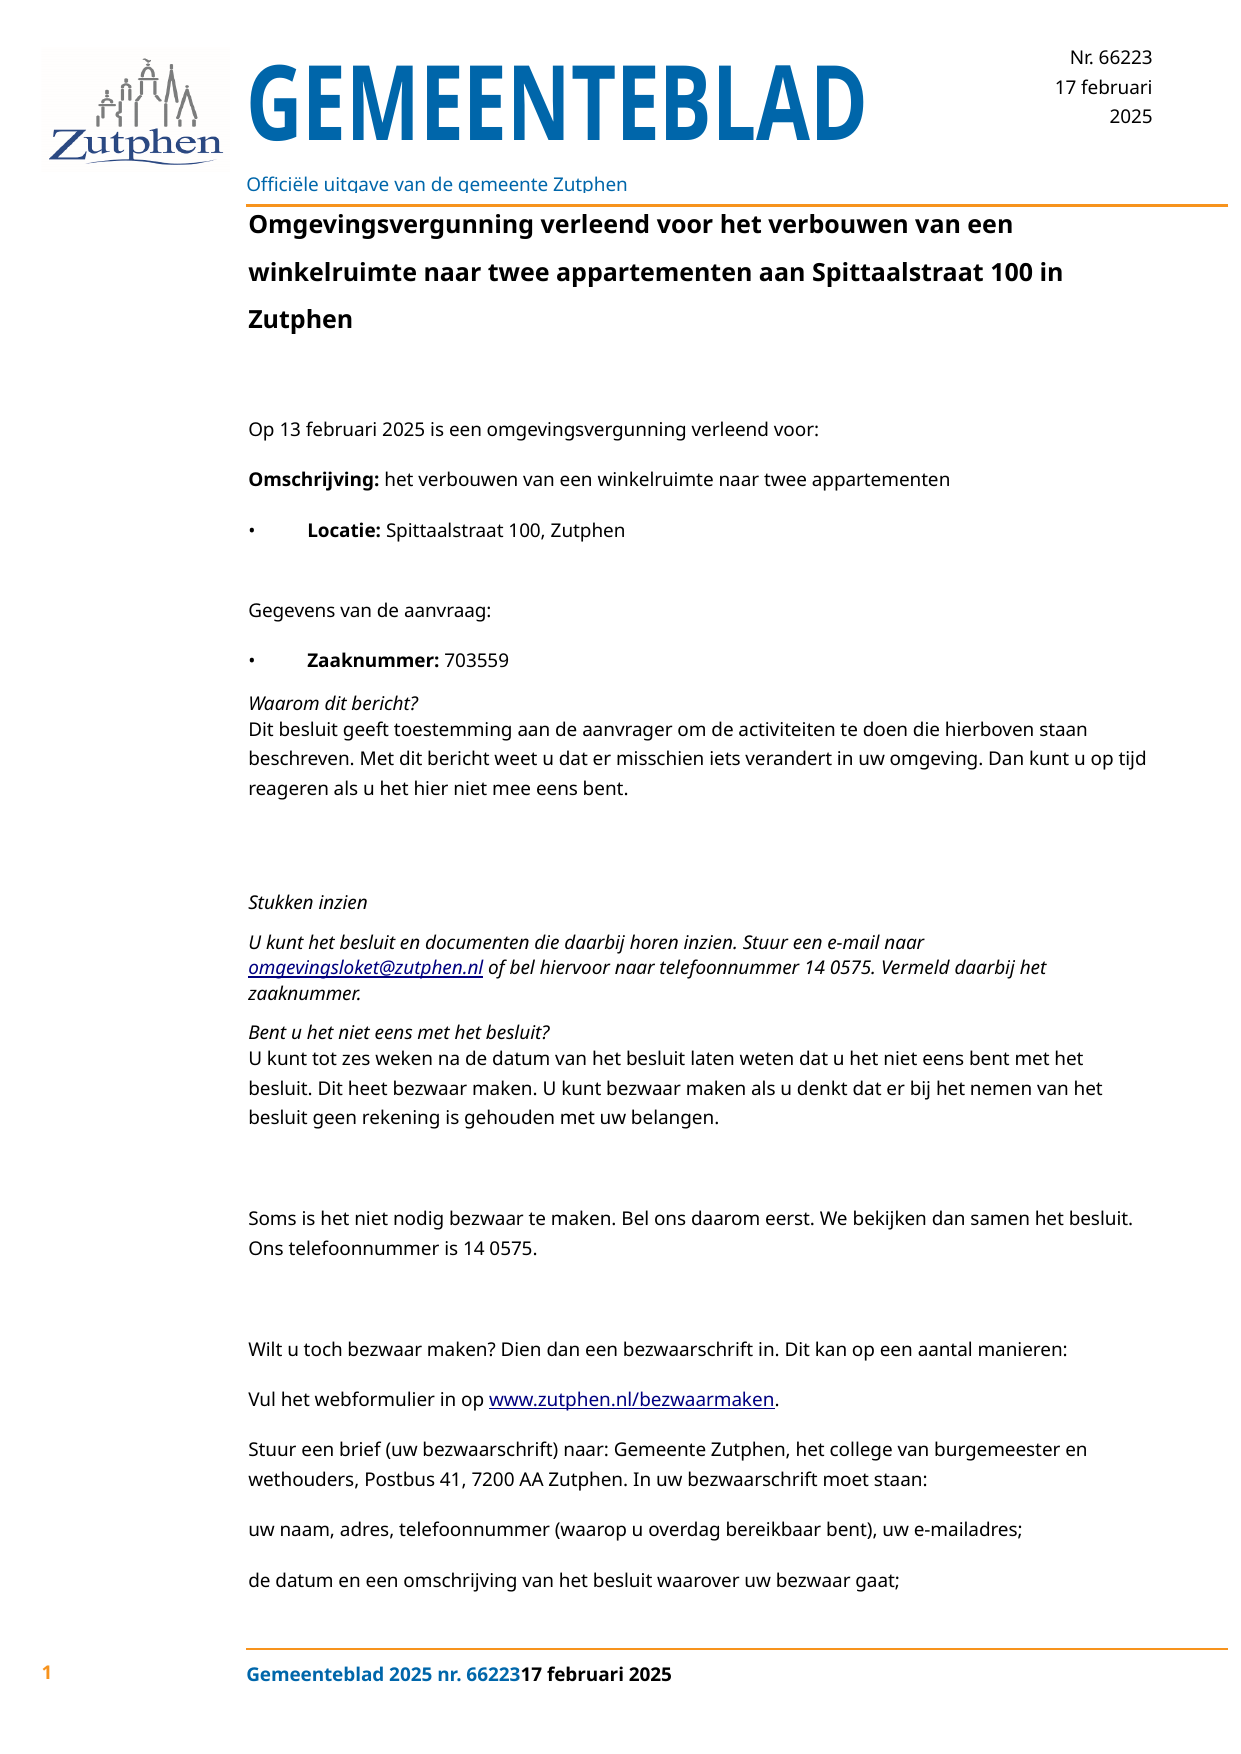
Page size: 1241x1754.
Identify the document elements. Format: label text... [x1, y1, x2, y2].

text Soms is het niet nodig bezwaar te maken. Bel ons daarom eerst. We bekijken dan samen het besluit. Ons telefoonnummer is 14 0575. [248, 1205, 1152, 1261]
text Vul het webformulier in op www.zutphen.nl/bezwaarmaken. [248, 1386, 1152, 1412]
text Omschrijving: het verbouwen van een winkelruimte naar twee appartementen [248, 466, 1152, 492]
text Gegevens van de aanvraag: [248, 597, 1152, 622]
picture [41, 47, 231, 172]
text Waarom dit bericht? [248, 690, 1152, 716]
text uw naam, adres, telefoonnummer (waarop u overdag bereikbaar bent), uw e-mailadres; [248, 1517, 1152, 1542]
text de datum en een omschrijving van het besluit waarover uw bezwaar gaat; [248, 1567, 1152, 1593]
text Bent u het niet eens met het besluit? [248, 1019, 1152, 1045]
text Op 13 februari 2025 is een omgevingsvergunning verleend voor: [248, 416, 1152, 442]
list Zaaknummer: 703559 [248, 647, 1152, 673]
text Stuur een brief (uw bezwaarschrift) naar: Gemeente Zutphen, het college van burgemeester en wethouders, Postbus 41, 7200 AA Zutphen. In uw bezwaarschrift moet staan: [248, 1437, 1152, 1492]
text Stukken inzien [248, 889, 1152, 915]
text Dit besluit geeft toestemming aan de aanvrager om de activiteiten te doen die hierboven staan beschreven. Met dit bericht weet u dat er misschien iets verandert in uw omgeving. Dan kunt u op tijd reageren als u het hier niet mee eens bent. [248, 716, 1152, 801]
text U kunt het besluit en documenten die daarbij horen inzien. Stuur een e-mail naar omgevingsloket@zutphen.nl of bel hiervoor naar telefoonnummer 14 0575. Vermeld daarbij het zaaknummer. [248, 929, 1152, 1006]
text Omgevingsvergunning verleend voor het verbouwen van een winkelruimte naar twee appartementen aan Spittaalstraat 100 in Zutphen [248, 207, 1152, 336]
text Wilt u toch bezwaar maken? Dien dan een bezwaarschrift in. Dit kan op een aantal manieren: [248, 1336, 1152, 1361]
text U kunt tot zes weken na de datum van het besluit laten weten dat u het niet eens bent met het besluit. Dit heet bezwaar maken. U kunt bezwaar maken als u denkt dat er bij het nemen van het besluit geen rekening is gehouden met uw belangen. [248, 1045, 1152, 1130]
list Locatie: Spittaalstraat 100, Zutphen [248, 517, 1152, 542]
